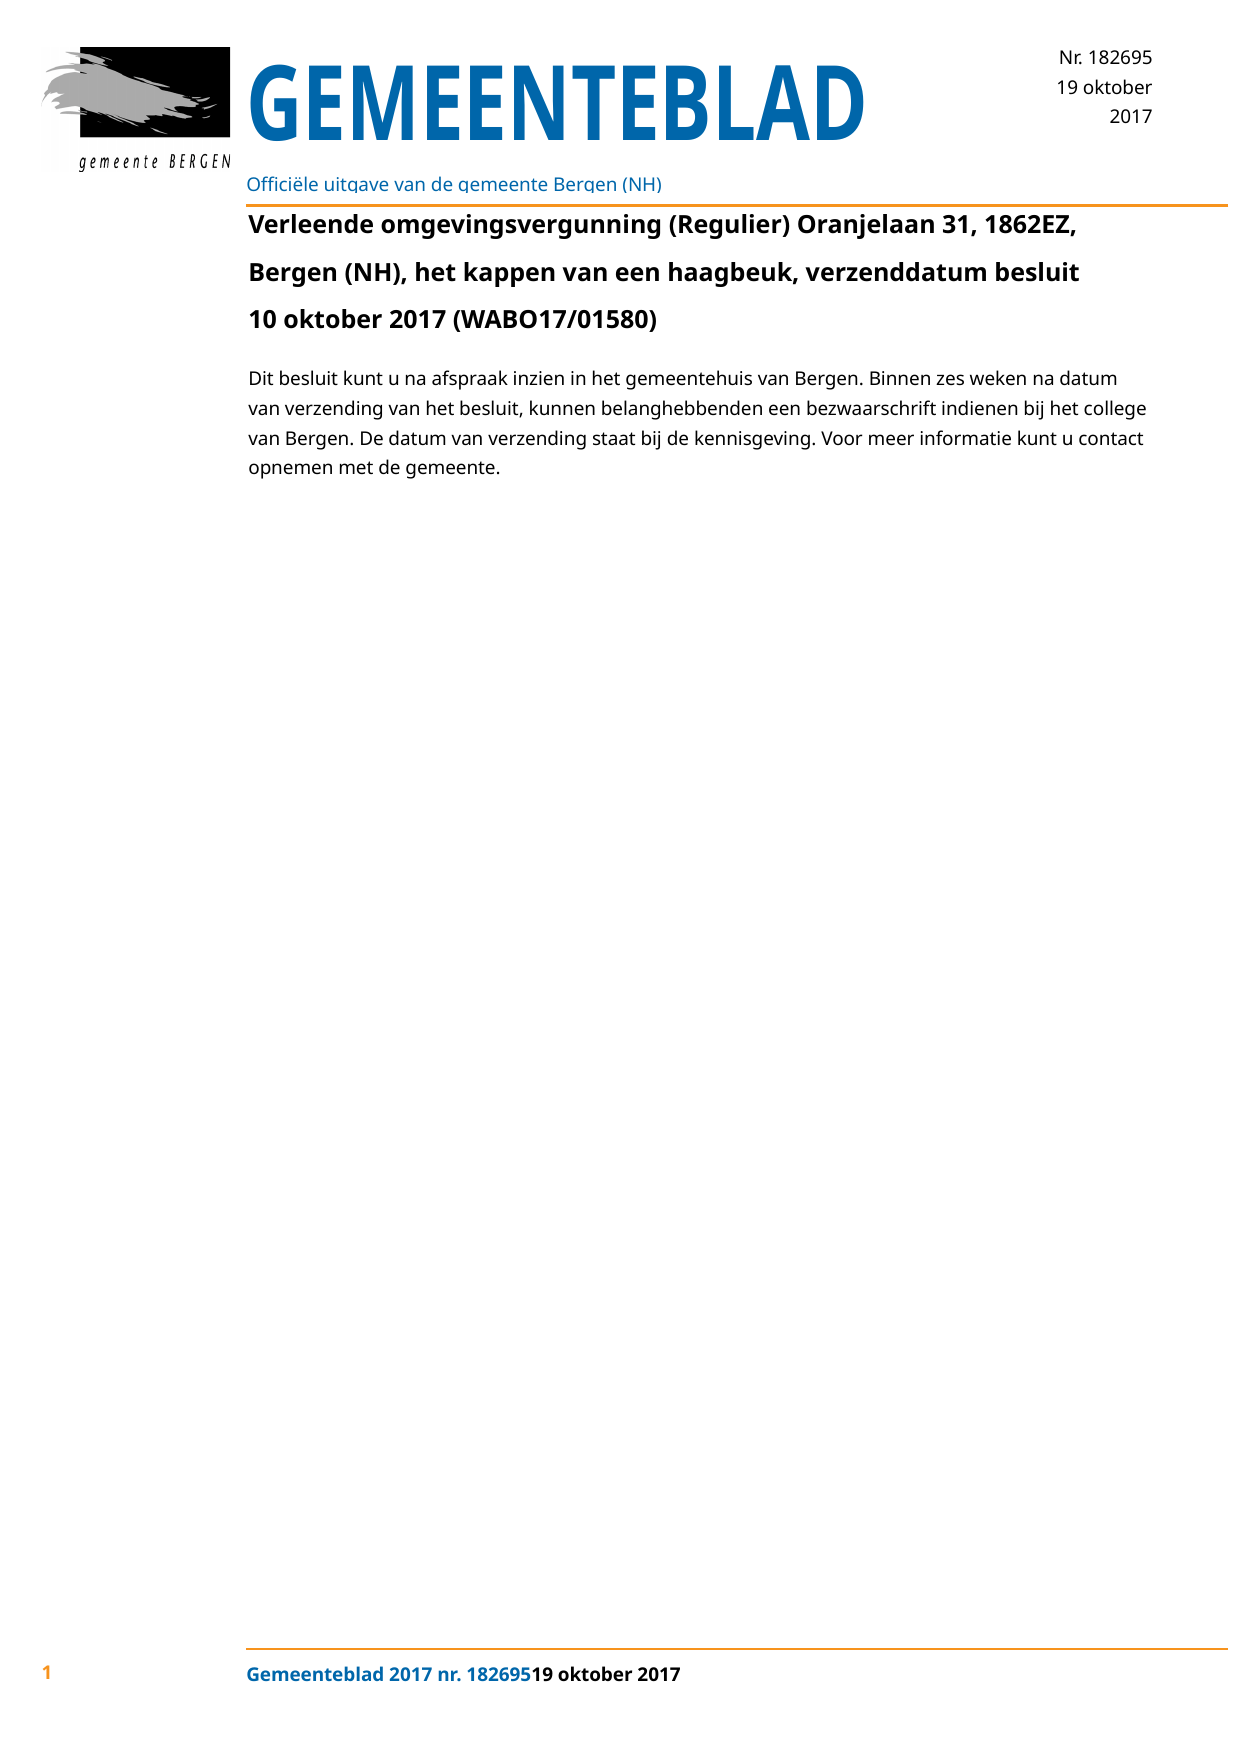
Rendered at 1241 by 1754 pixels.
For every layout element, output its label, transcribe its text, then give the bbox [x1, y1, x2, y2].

text Verleende omgevingsvergunning (Regulier) Oranjelaan 31, 1862EZ, Bergen (NH), het kappen van een haagbeuk, verzenddatum besluit 10 oktober 2017 (WABO17/01580) [248, 207, 1152, 336]
text Dit besluit kunt u na afspraak inzien in het gemeentehuis van Bergen. Binnen zes weken na datum van verzending van het besluit, kunnen belanghebbenden een bezwaarschrift indienen bij het college van Bergen. De datum van verzending staat bij de kennisgeving. Voor meer informatie kunt u contact opnemen met de gemeente. [248, 366, 1152, 480]
picture [41, 47, 231, 172]
